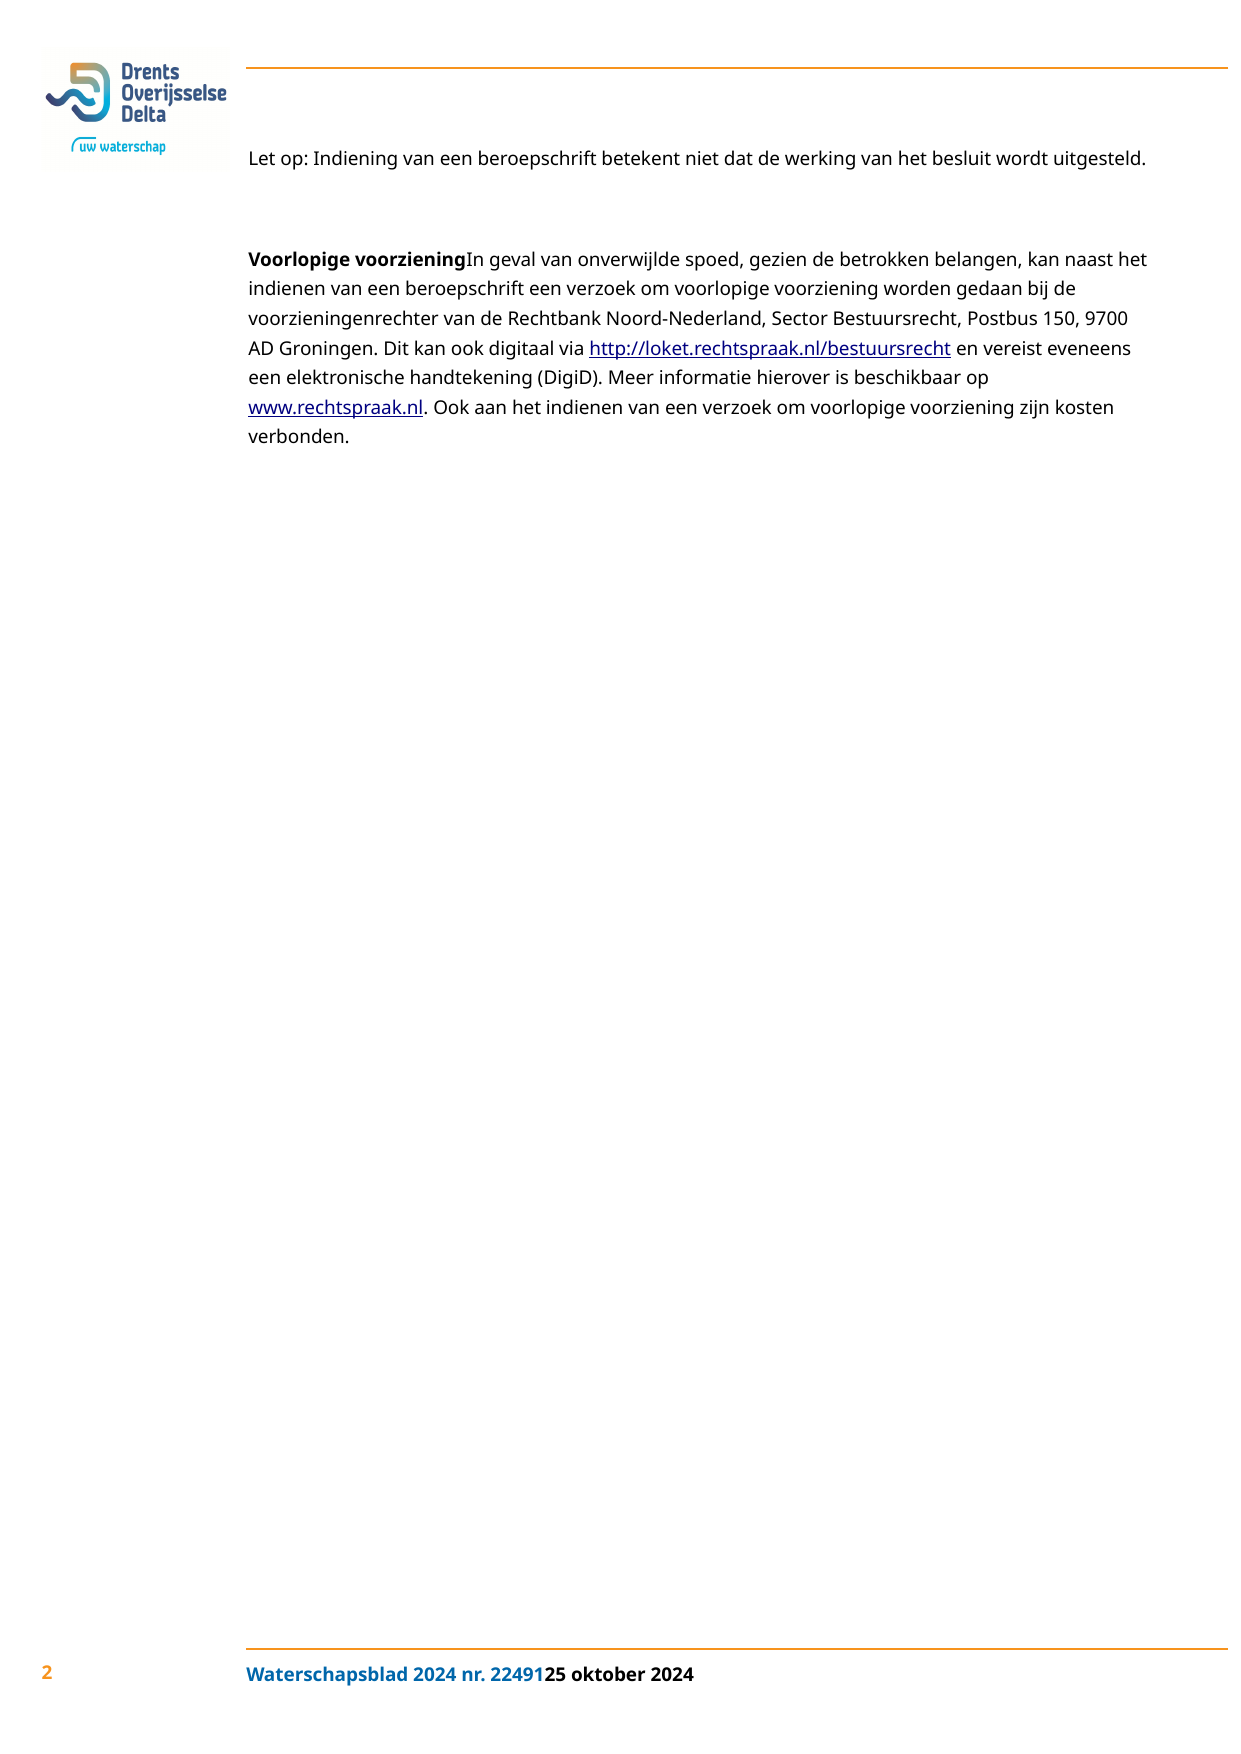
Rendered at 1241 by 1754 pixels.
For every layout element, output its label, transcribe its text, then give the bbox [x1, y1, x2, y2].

text Voorlopige voorzieningIn geval van onverwijlde spoed, gezien de betrokken belangen, kan naast het indienen van een beroepschrift een verzoek om voorlopige voorziening worden gedaan bij de voorzieningenrechter van de Rechtbank Noord-Nederland, Sector Bestuursrecht, Postbus 150, 9700 AD Groningen. Dit kan ook digitaal via http://loket.rechtspraak.nl/bestuursrecht en vereist eveneens een elektronische handtekening (DigiD). Meer informatie hierover is beschikbaar op www.rechtspraak.nl. Ook aan het indienen van een verzoek om voorlopige voorziening zijn kosten verbonden. [248, 246, 1152, 449]
text Let op: Indiening van een beroepschrift betekent niet dat de werking van het besluit wordt uitgesteld. [248, 145, 1152, 171]
picture [41, 47, 231, 172]
